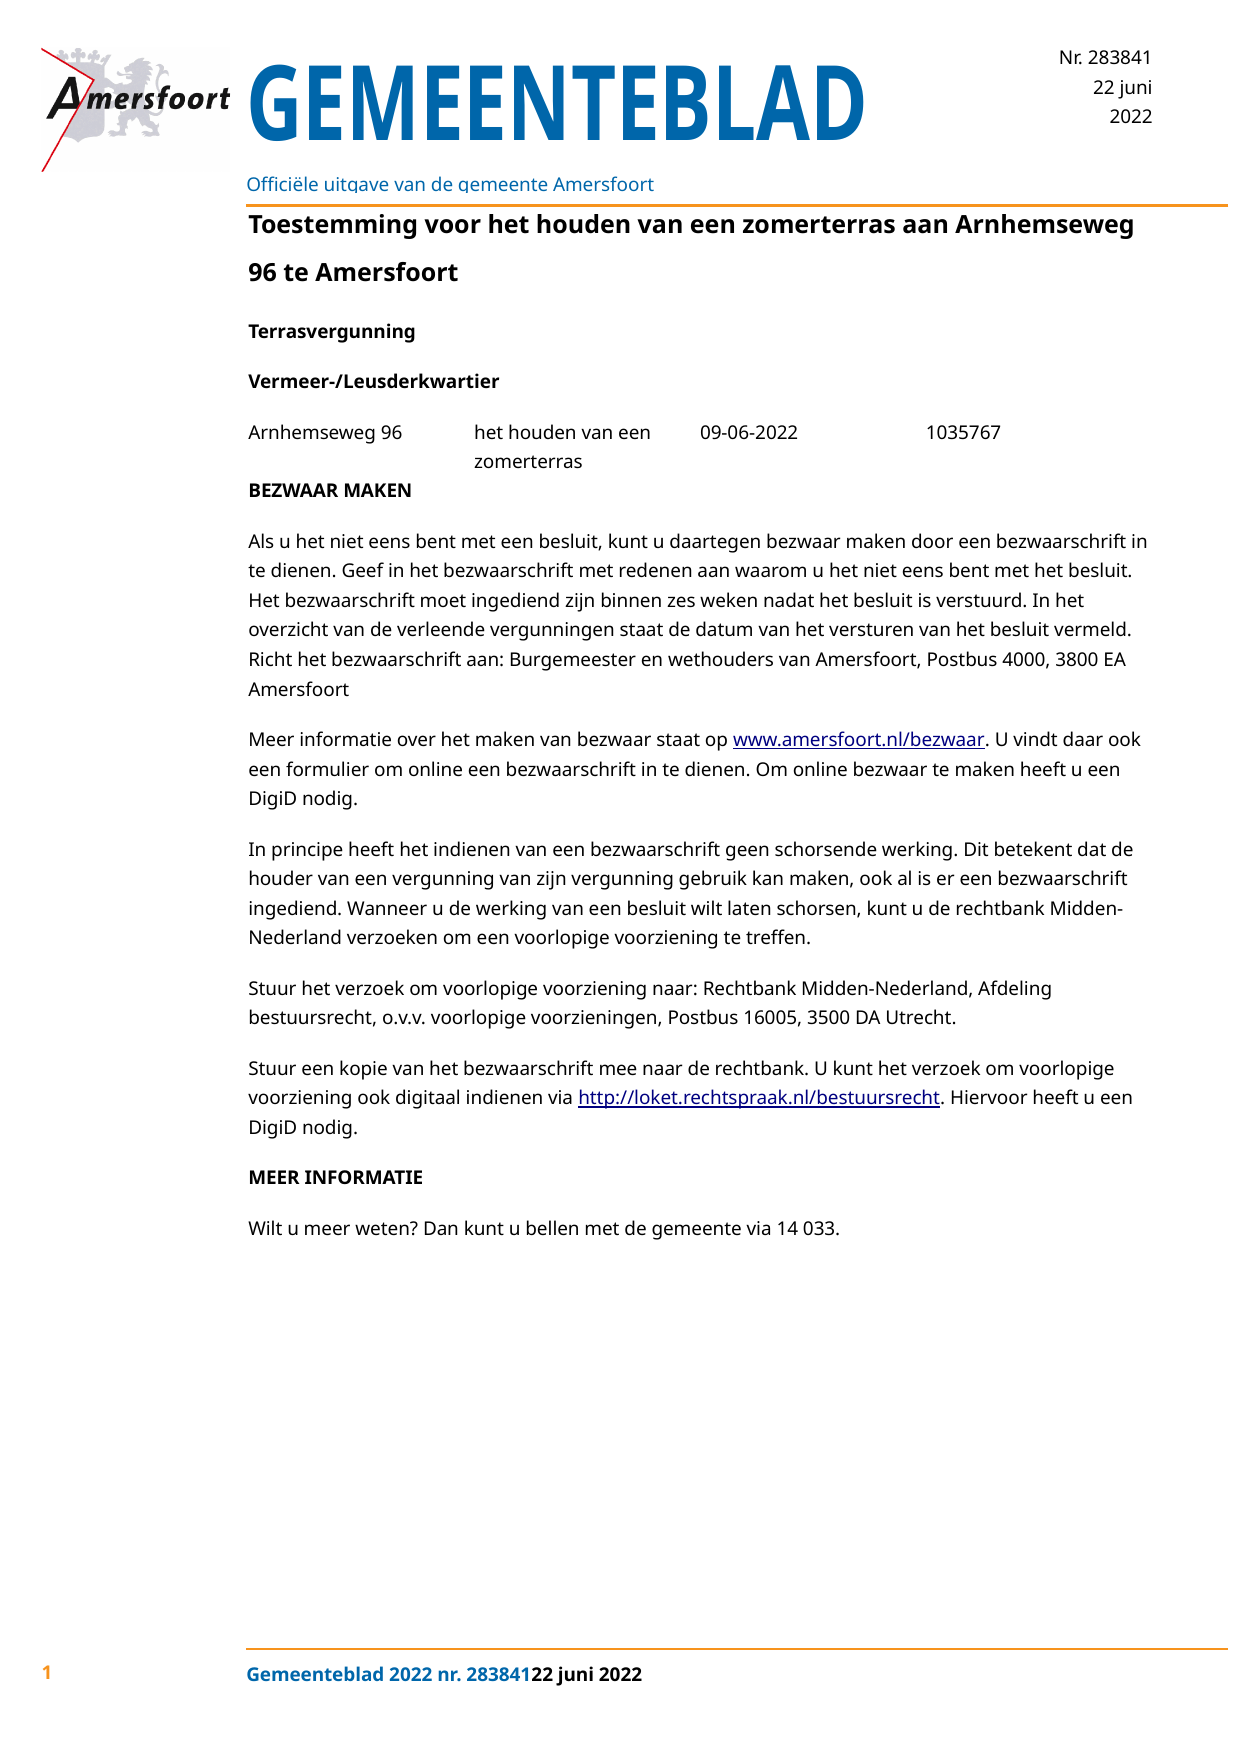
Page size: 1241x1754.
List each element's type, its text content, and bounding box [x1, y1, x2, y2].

text Wilt u meer weten? Dan kunt u bellen met de gemeente via 14 033. [248, 1215, 1152, 1241]
table_header 1035767 [926, 419, 1152, 474]
picture [41, 47, 231, 172]
text In principe heeft het indienen van een bezwaarschrift geen schorsende werking. Dit betekent dat de houder van een vergunning van zijn vergunning gebruik kan maken, ook al is er een bezwaarschrift ingediend. Wanneer u de werking van een besluit wilt laten schorsen, kunt u de rechtbank Midden-Nederland verzoeken om een voorlopige voorziening te treffen. [248, 836, 1152, 950]
text Vermeer-/Leusderkwartier [248, 368, 1152, 394]
table_header 09-06-2022 [700, 419, 926, 474]
text Meer informatie over het maken van bezwaar staat op www.amersfoort.nl/bezwaar. U vindt daar ook een formulier om online een bezwaarschrift in te dienen. Om online bezwaar te maken heeft u een DigiD nodig. [248, 726, 1152, 811]
text MEER INFORMATIE [248, 1164, 1152, 1190]
table_header het houden van een zomerterras [474, 419, 700, 474]
text Toestemming voor het houden van een zomerterras aan Arnhemseweg 96 te Amersfoort [248, 207, 1152, 288]
text Stuur een kopie van het bezwaarschrift mee naar de rechtbank. U kunt het verzoek om voorlopige voorziening ook digitaal indienen via http://loket.rechtspraak.nl/bestuursrecht. Hiervoor heeft u een DigiD nodig. [248, 1055, 1152, 1140]
text Als u het niet eens bent met een besluit, kunt u daartegen bezwaar maken door een bezwaarschrift in te dienen. Geef in het bezwaarschrift met redenen aan waarom u het niet eens bent met het besluit. Het bezwaarschrift moet ingediend zijn binnen zes weken nadat het besluit is verstuurd. In het overzicht van de verleende vergunningen staat de datum van het versturen van het besluit vermeld. Richt het bezwaarschrift aan: Burgemeester en wethouders van Amersfoort, Postbus 4000, 3800 EA Amersfoort [248, 528, 1152, 701]
table_header Arnhemseweg 96 [248, 419, 474, 474]
text Stuur het verzoek om voorlopige voorziening naar: Rechtbank Midden-Nederland, Afdeling bestuursrecht, o.v.v. voorlopige voorzieningen, Postbus 16005, 3500 DA Utrecht. [248, 975, 1152, 1030]
text Terrasvergunning [248, 318, 1152, 344]
text BEZWAAR MAKEN [248, 477, 1152, 503]
